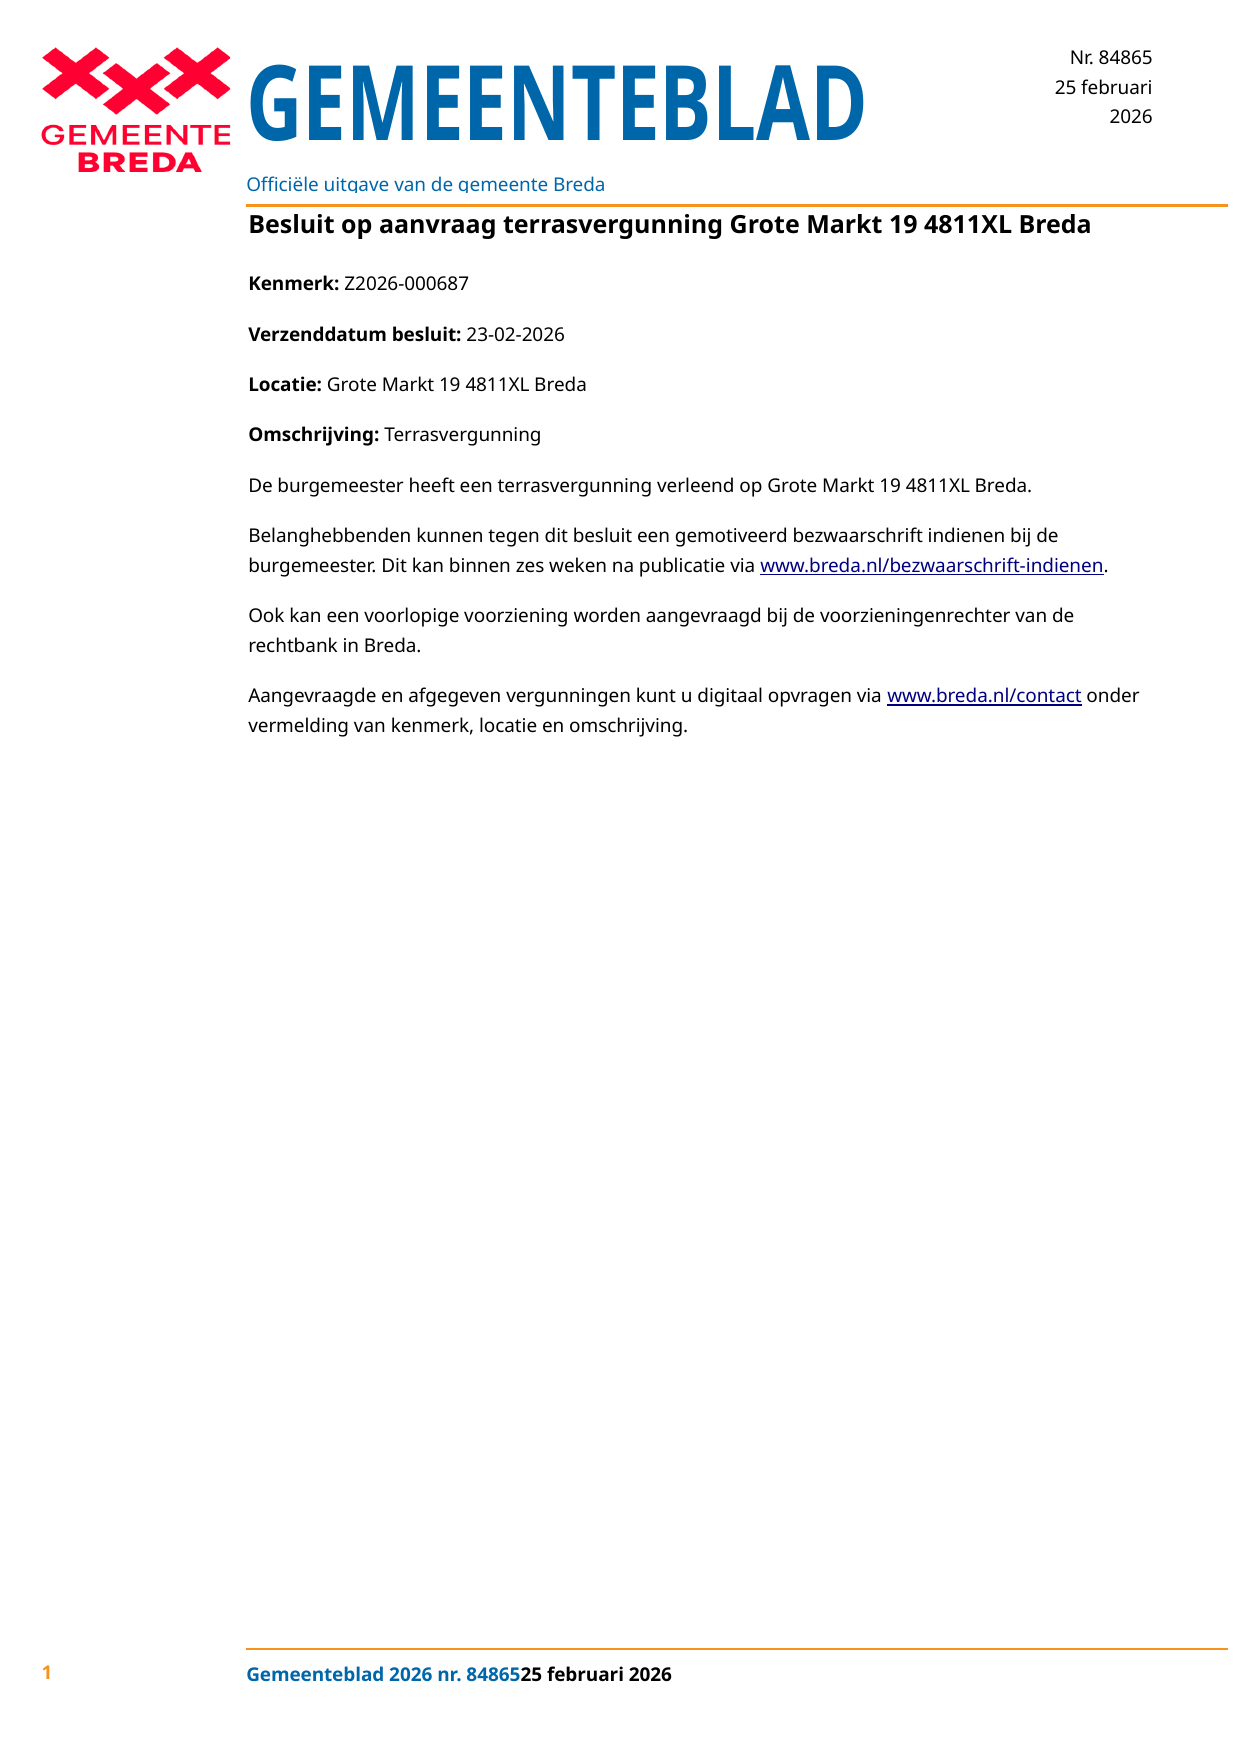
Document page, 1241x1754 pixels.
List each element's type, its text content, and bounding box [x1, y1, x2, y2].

text Aangevraagde en afgegeven vergunningen kunt u digitaal opvragen via www.breda.nl/contact onder vermelding van kenmerk, locatie en omschrijving. [248, 682, 1152, 738]
picture [41, 47, 231, 172]
text Belanghebbenden kunnen tegen dit besluit een gemotiveerd bezwaarschrift indienen bij de burgemeester. Dit kan binnen zes weken na publicatie via www.breda.nl/bezwaarschrift-indienen. [248, 522, 1152, 578]
text Kenmerk: Z2026-000687 [248, 270, 1152, 296]
text Besluit op aanvraag terrasvergunning Grote Markt 19 4811XL Breda [248, 207, 1152, 241]
text Verzenddatum besluit: 23-02-2026 [248, 321, 1152, 346]
text Omschrijving: Terrasvergunning [248, 422, 1152, 447]
text Ook kan een voorlopige voorziening worden aangevraagd bij de voorzieningenrechter van de rechtbank in Breda. [248, 602, 1152, 658]
text Locatie: Grote Markt 19 4811XL Breda [248, 371, 1152, 397]
text De burgemeester heeft een terrasvergunning verleend op Grote Markt 19 4811XL Breda. [248, 472, 1152, 498]
